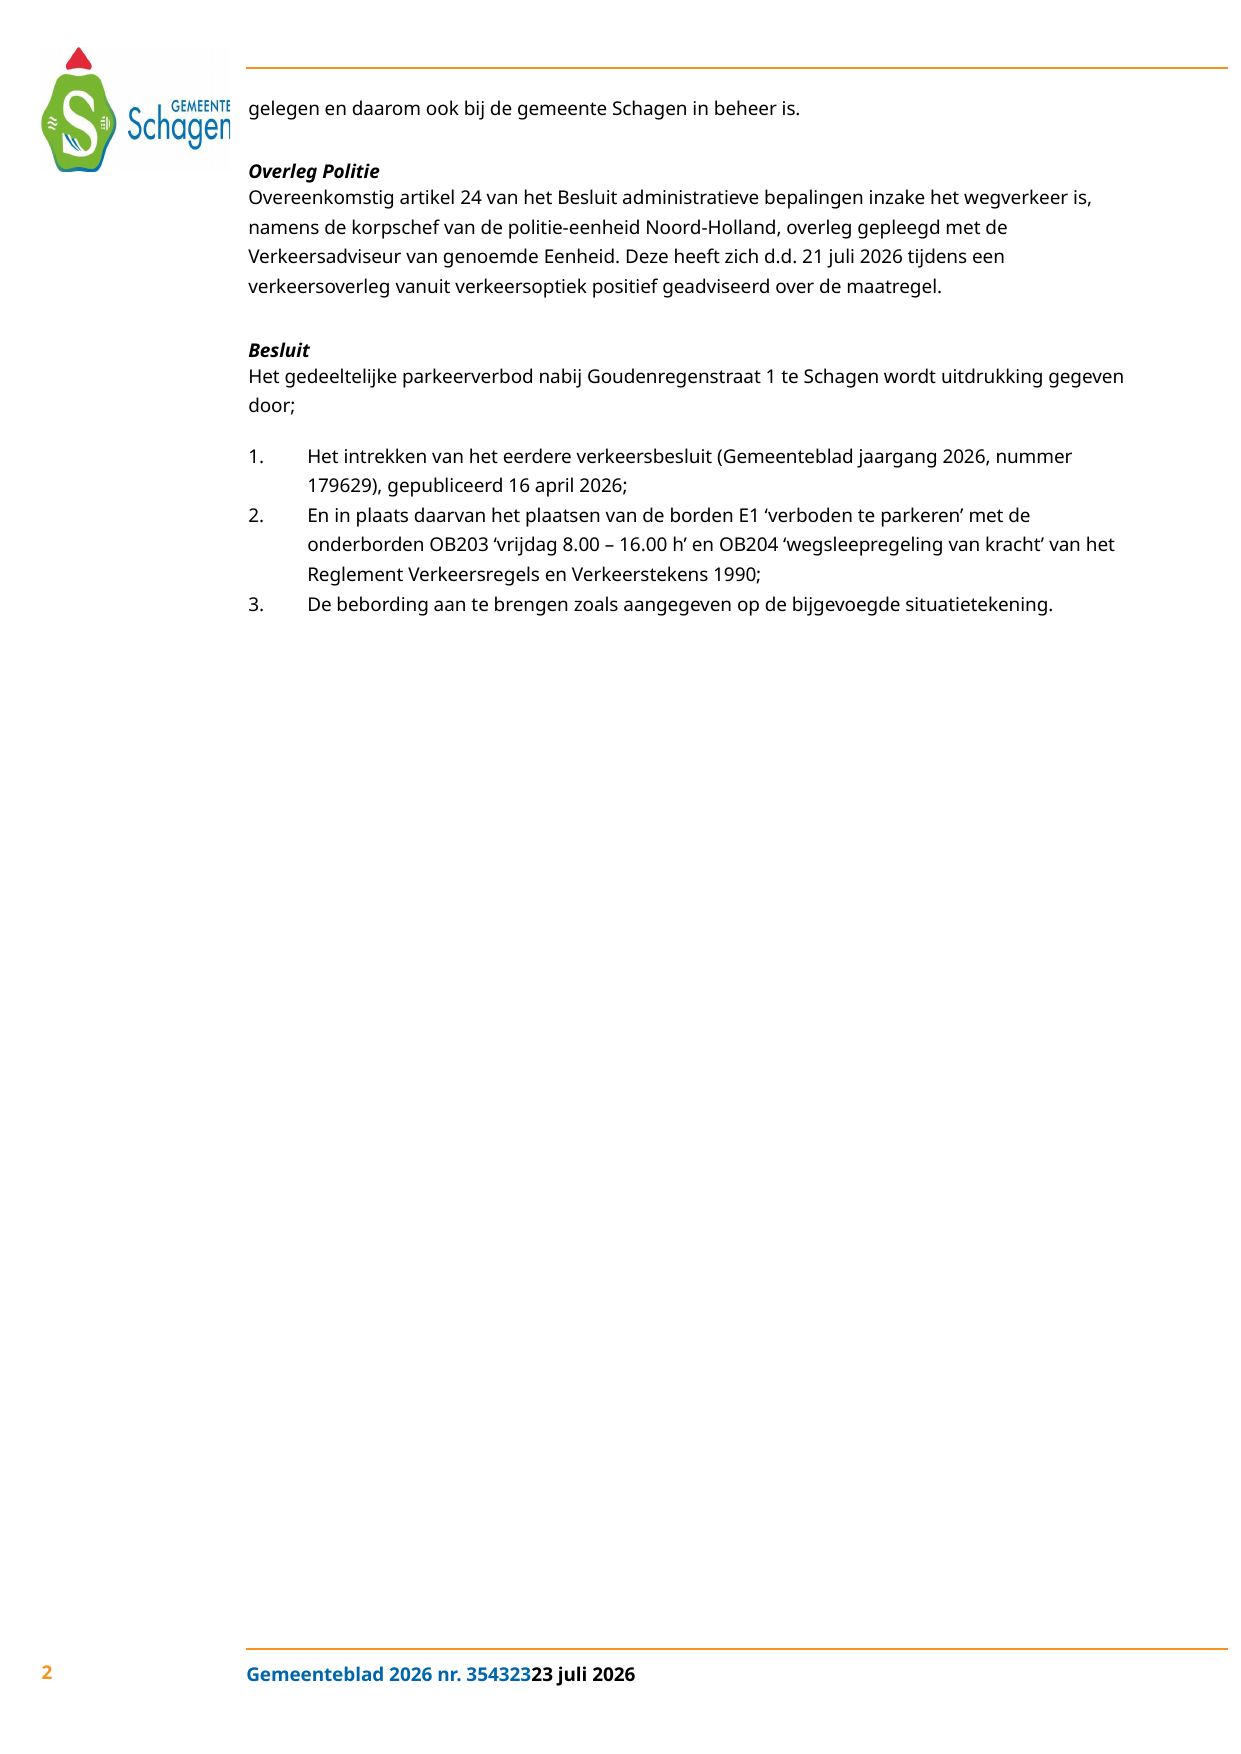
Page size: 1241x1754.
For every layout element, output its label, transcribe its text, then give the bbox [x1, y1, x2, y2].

picture [41, 47, 231, 172]
list De bebording aan te brengen zoals aangegeven op de bijgevoegde situatietekening. [248, 591, 1152, 617]
text Overleg Politie [248, 159, 1152, 184]
text Overeenkomstig artikel 24 van het Besluit administratieve bepalingen inzake het wegverkeer is, namens de korpschef van de politie-eenheid Noord-Holland, overleg gepleegd met de Verkeersadviseur van genoemde Eenheid. Deze heeft zich d.d. 21 juli 2026 tijdens een verkeersoverleg vanuit verkeersoptiek positief geadviseerd over de maatregel. [248, 184, 1152, 299]
text gelegen en daarom ook bij de gemeente Schagen in beheer is. [248, 95, 1152, 121]
text Besluit [248, 337, 1152, 363]
text Het gedeeltelijke parkeerverbod nabij Goudenregenstraat 1 te Schagen wordt uitdrukking gegeven door; [248, 363, 1152, 418]
list En in plaats daarvan het plaatsen van de borden E1 ‘verboden te parkeren’ met de onderborden OB203 ‘vrijdag 8.00 – 16.00 h’ en OB204 ‘wegsleepregeling van kracht’ van het Reglement Verkeersregels en Verkeerstekens 1990; [248, 502, 1152, 587]
list Het intrekken van het eerdere verkeersbesluit (Gemeenteblad jaargang 2026, nummer 179629), gepubliceerd 16 april 2026; [248, 443, 1152, 498]
